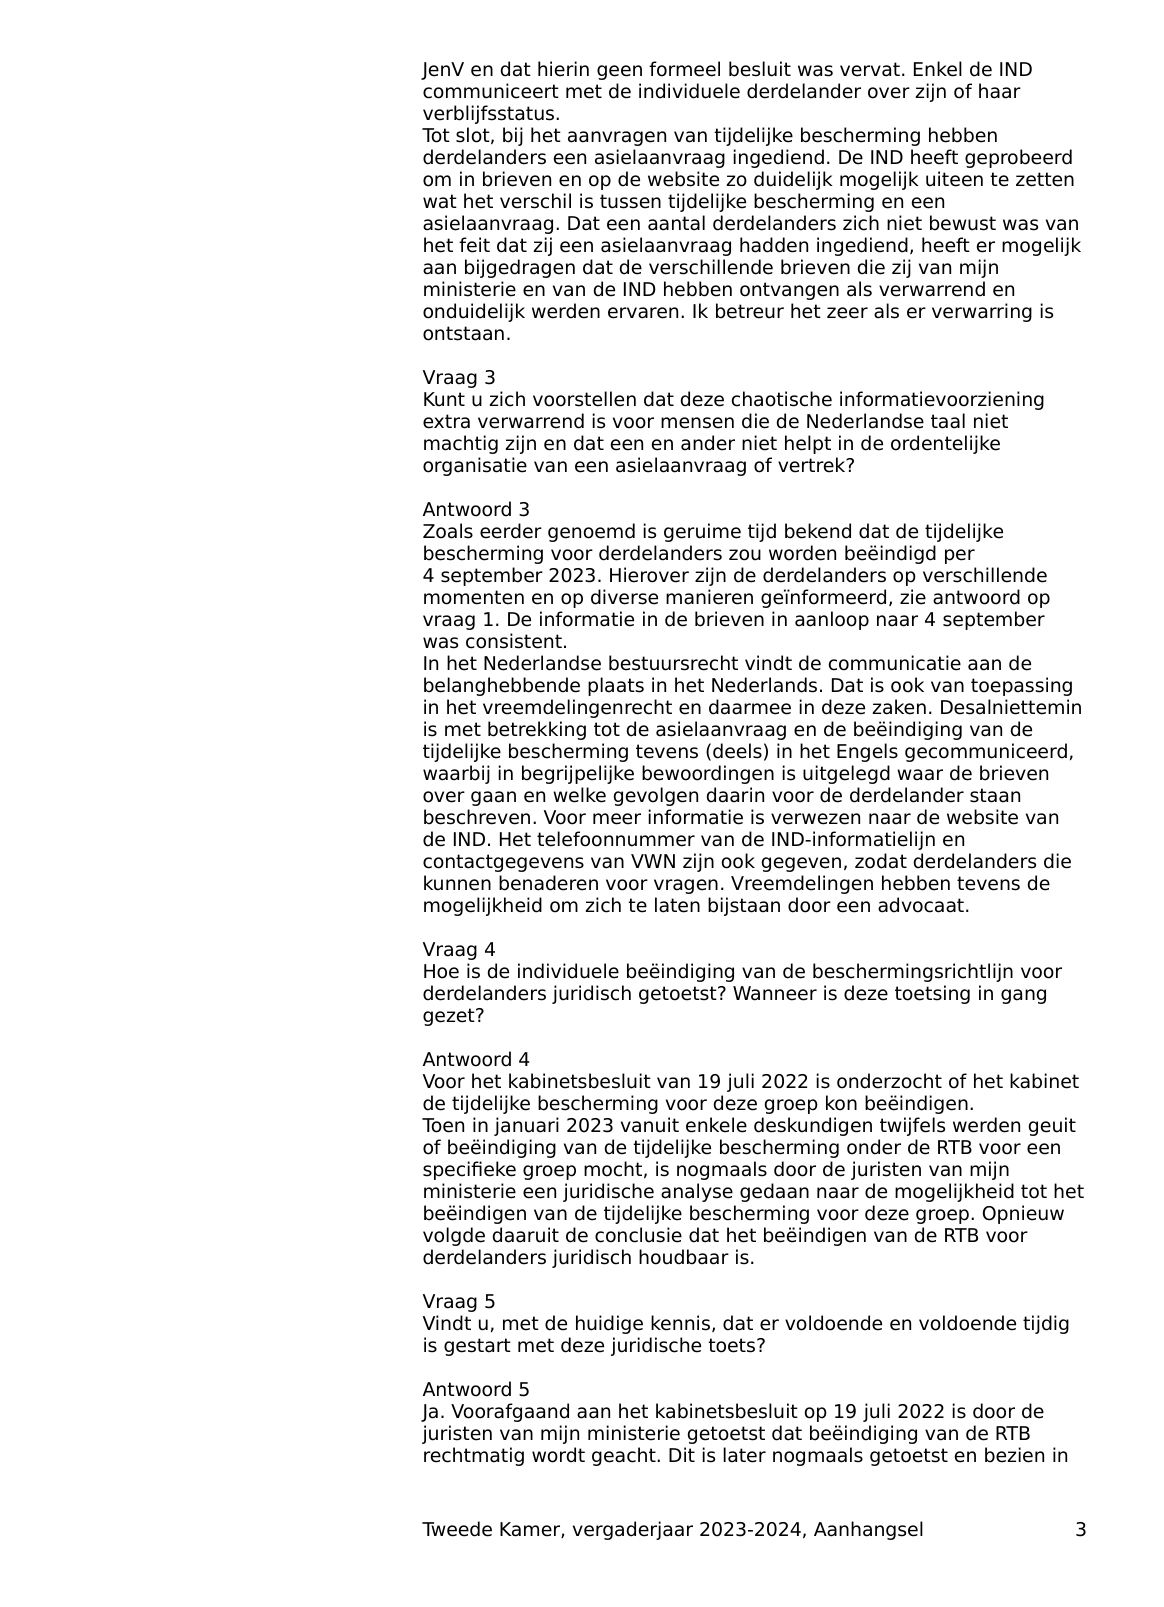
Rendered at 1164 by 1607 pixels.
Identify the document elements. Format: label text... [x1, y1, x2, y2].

text Zoals eerder genoemd is geruime tijd bekend dat de tijdelijke bescherming voor derdelanders zou worden beëindigd per 4 september 2023. Hierover zijn de derdelanders op verschillende momenten en op diverse manieren geïnformeerd, zie antwoord op vraag 1. De informatie in de brieven in aanloop naar 4 september was consistent. [422, 521, 1087, 653]
text JenV en dat hierin geen formeel besluit was vervat. Enkel de IND communiceert met de individuele derdelander over zijn of haar verblijfsstatus. [422, 59, 1087, 125]
text Toen in januari 2023 vanuit enkele deskundigen twijfels werden geuit of beëindiging van de tijdelijke bescherming onder de RTB voor een specifieke groep mocht, is nogmaals door de juristen van mijn ministerie een juridische analyse gedaan naar de mogelijkheid tot het beëindigen van de tijdelijke bescherming voor deze groep. Opnieuw volgde daaruit de conclusie dat het beëindigen van de RTB voor derdelanders juridisch houdbaar is. [422, 1115, 1087, 1269]
text Antwoord 4 [422, 1049, 1087, 1071]
text Antwoord 3 [422, 499, 1087, 521]
text Tot slot, bij het aanvragen van tijdelijke bescherming hebben derdelanders een asielaanvraag ingediend. De IND heeft geprobeerd om in brieven en op de website zo duidelijk mogelijk uiteen te zetten wat het verschil is tussen tijdelijke bescherming en een asielaanvraag. Dat een aantal derdelanders zich niet bewust was van het feit dat zij een asielaanvraag hadden ingediend, heeft er mogelijk aan bijgedragen dat de verschillende brieven die zij van mijn ministerie en van de IND hebben ontvangen als verwarrend en onduidelijk werden ervaren. Ik betreur het zeer als er verwarring is ontstaan. [422, 125, 1087, 345]
text Voor het kabinetsbesluit van 19 juli 2022 is onderzocht of het kabinet de tijdelijke bescherming voor deze groep kon beëindigen. [422, 1071, 1087, 1115]
text Ja. Voorafgaand aan het kabinetsbesluit op 19 juli 2022 is door de juristen van mijn ministerie getoetst dat beëindiging van de RTB rechtmatig wordt geacht. Dit is later nogmaals getoetst en bezien in [422, 1401, 1087, 1467]
text Vraag 4 [422, 939, 1087, 961]
text In het Nederlandse bestuursrecht vindt de communicatie aan de belanghebbende plaats in het Nederlands. Dat is ook van toepassing in het vreemdelingenrecht en daarmee in deze zaken. Desalniettemin is met betrekking tot de asielaanvraag en de beëindiging van de tijdelijke bescherming tevens (deels) in het Engels gecommuniceerd, waarbij in begrijpelijke bewoordingen is uitgelegd waar de brieven over gaan en welke gevolgen daarin voor de derdelander staan beschreven. Voor meer informatie is verwezen naar de website van de IND. Het telefoonnummer van de IND-informatielijn en contactgegevens van VWN zijn ook gegeven, zodat derdelanders die kunnen benaderen voor vragen. Vreemdelingen hebben tevens de mogelijkheid om zich te laten bijstaan door een advocaat. [422, 653, 1087, 917]
text Antwoord 5 [422, 1379, 1087, 1401]
text Kunt u zich voorstellen dat deze chaotische informatievoorziening extra verwarrend is voor mensen die de Nederlandse taal niet machtig zijn en dat een en ander niet helpt in de ordentelijke organisatie van een asielaanvraag of vertrek? [422, 389, 1087, 477]
text Vindt u, met de huidige kennis, dat er voldoende en voldoende tijdig is gestart met deze juridische toets? [422, 1313, 1087, 1357]
text Hoe is de individuele beëindiging van de beschermingsrichtlijn voor derdelanders juridisch getoetst? Wanneer is deze toetsing in gang gezet? [422, 961, 1087, 1027]
text Vraag 5 [422, 1291, 1087, 1313]
text Vraag 3 [422, 367, 1087, 389]
